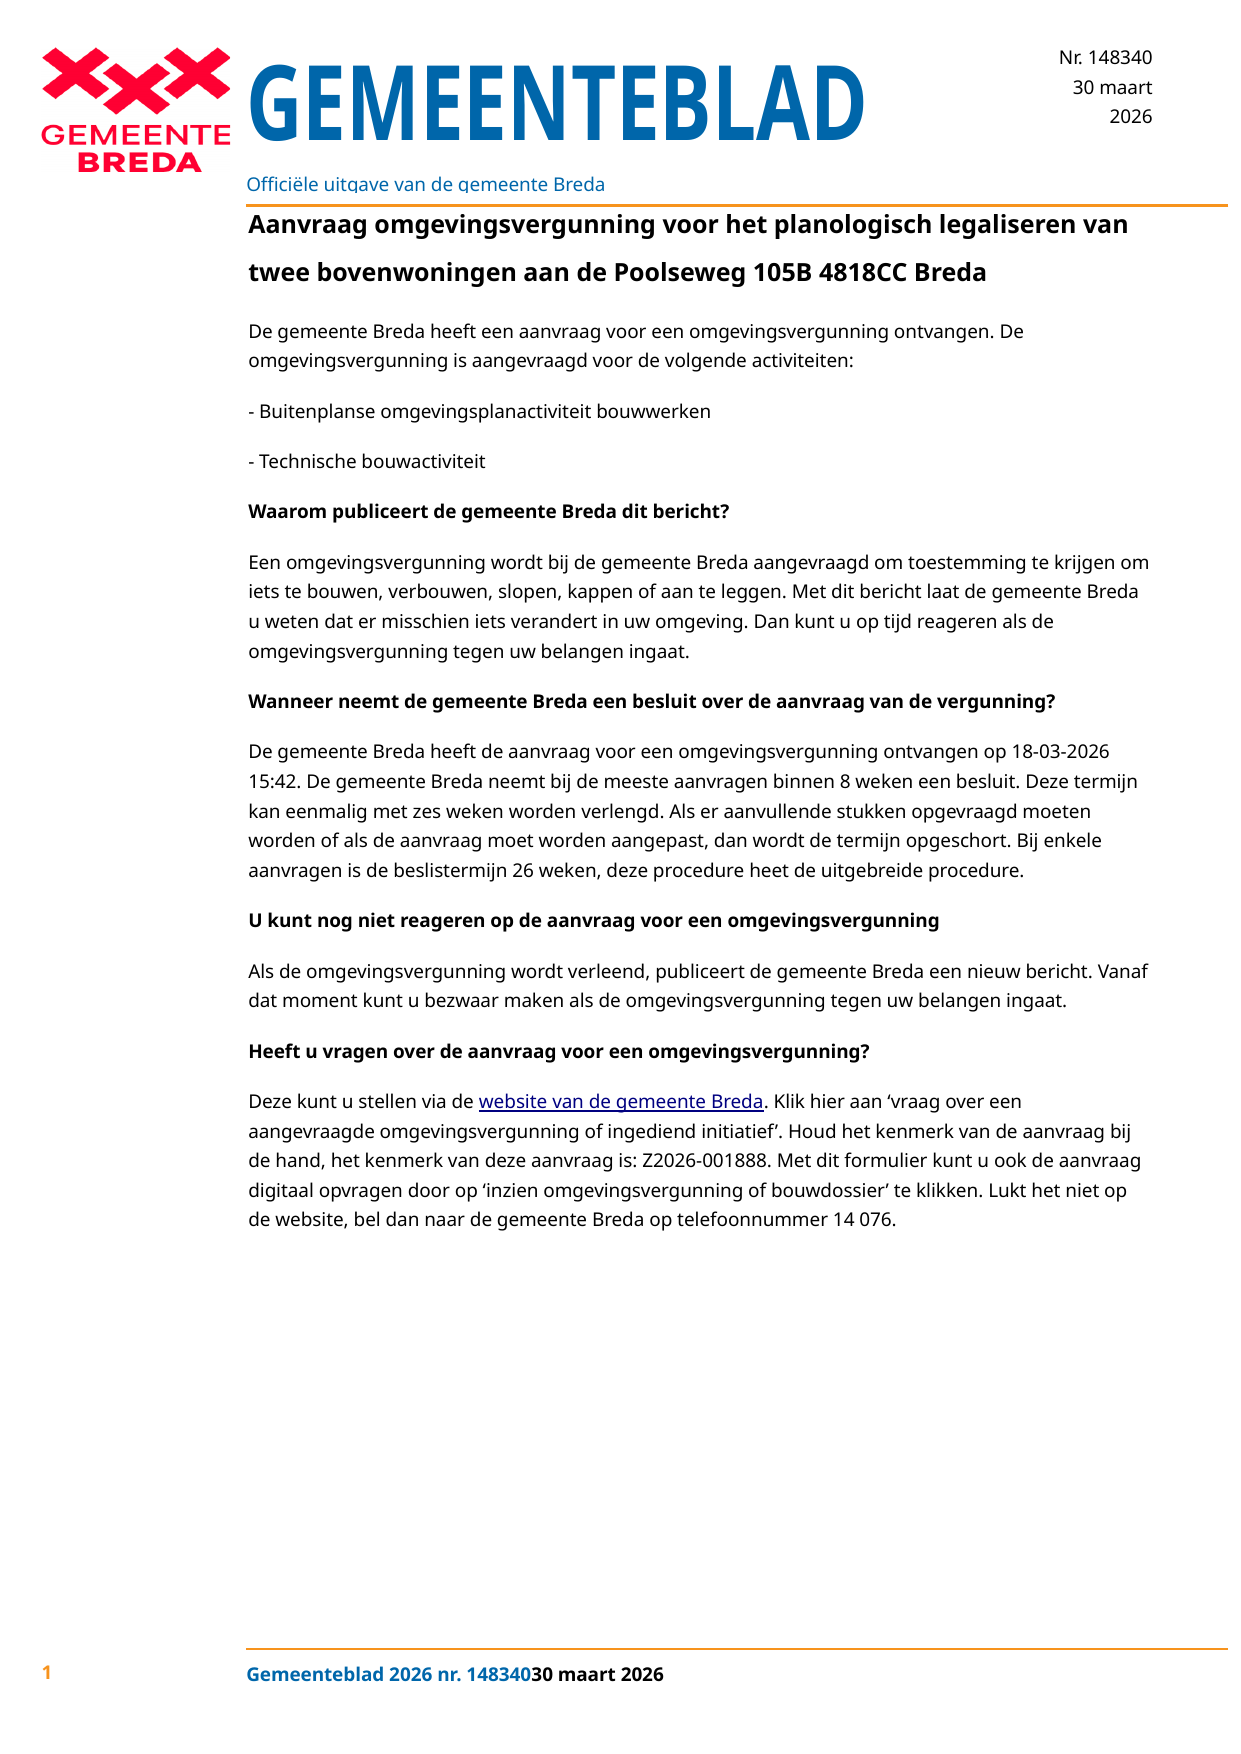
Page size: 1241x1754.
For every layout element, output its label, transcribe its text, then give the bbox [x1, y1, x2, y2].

text Als de omgevingsvergunning wordt verleend, publiceert de gemeente Breda een nieuw bericht. Vanaf dat moment kunt u bezwaar maken als de omgevingsvergunning tegen uw belangen ingaat. [248, 958, 1152, 1013]
text Wanneer neemt de gemeente Breda een besluit over de aanvraag van de vergunning? [248, 688, 1152, 714]
text - Buitenplanse omgevingsplanactiviteit bouwwerken [248, 398, 1152, 424]
text U kunt nog niet reageren op de aanvraag voor een omgevingsvergunning [248, 907, 1152, 933]
text De gemeente Breda heeft de aanvraag voor een omgevingsvergunning ontvangen op 18-03-2026 15:42. De gemeente Breda neemt bij de meeste aanvragen binnen 8 weken een besluit. Deze termijn kan eenmalig met zes weken worden verlengd. Als er aanvullende stukken opgevraagd moeten worden of als de aanvraag moet worden aangepast, dan wordt de termijn opgeschort. Bij enkele aanvragen is de beslistermijn 26 weken, deze procedure heet de uitgebreide procedure. [248, 739, 1152, 883]
text - Technische bouwactiviteit [248, 448, 1152, 474]
text Deze kunt u stellen via de website van de gemeente Breda. Klik hier aan ‘vraag over een aangevraagde omgevingsvergunning of ingediend initiatief’. Houd het kenmerk van de aanvraag bij de hand, het kenmerk van deze aanvraag is: Z2026-001888. Met dit formulier kunt u ook de aanvraag digitaal opvragen door op ‘inzien omgevingsvergunning of bouwdossier’ te klikken. Lukt het niet op de website, bel dan naar de gemeente Breda op telefoonnummer 14 076. [248, 1088, 1152, 1232]
text De gemeente Breda heeft een aanvraag voor een omgevingsvergunning ontvangen. De omgevingsvergunning is aangevraagd voor de volgende activiteiten: [248, 318, 1152, 373]
picture [41, 47, 231, 172]
text Aanvraag omgevingsvergunning voor het planologisch legaliseren van twee bovenwoningen aan de Poolseweg 105B 4818CC Breda [248, 207, 1152, 288]
text Heeft u vragen over de aanvraag voor een omgevingsvergunning? [248, 1038, 1152, 1064]
text Een omgevingsvergunning wordt bij de gemeente Breda aangevraagd om toestemming te krijgen om iets te bouwen, verbouwen, slopen, kappen of aan te leggen. Met dit bericht laat de gemeente Breda u weten dat er misschien iets verandert in uw omgeving. Dan kunt u op tijd reageren als de omgevingsvergunning tegen uw belangen ingaat. [248, 549, 1152, 664]
text Waarom publiceert de gemeente Breda dit bericht? [248, 499, 1152, 524]
